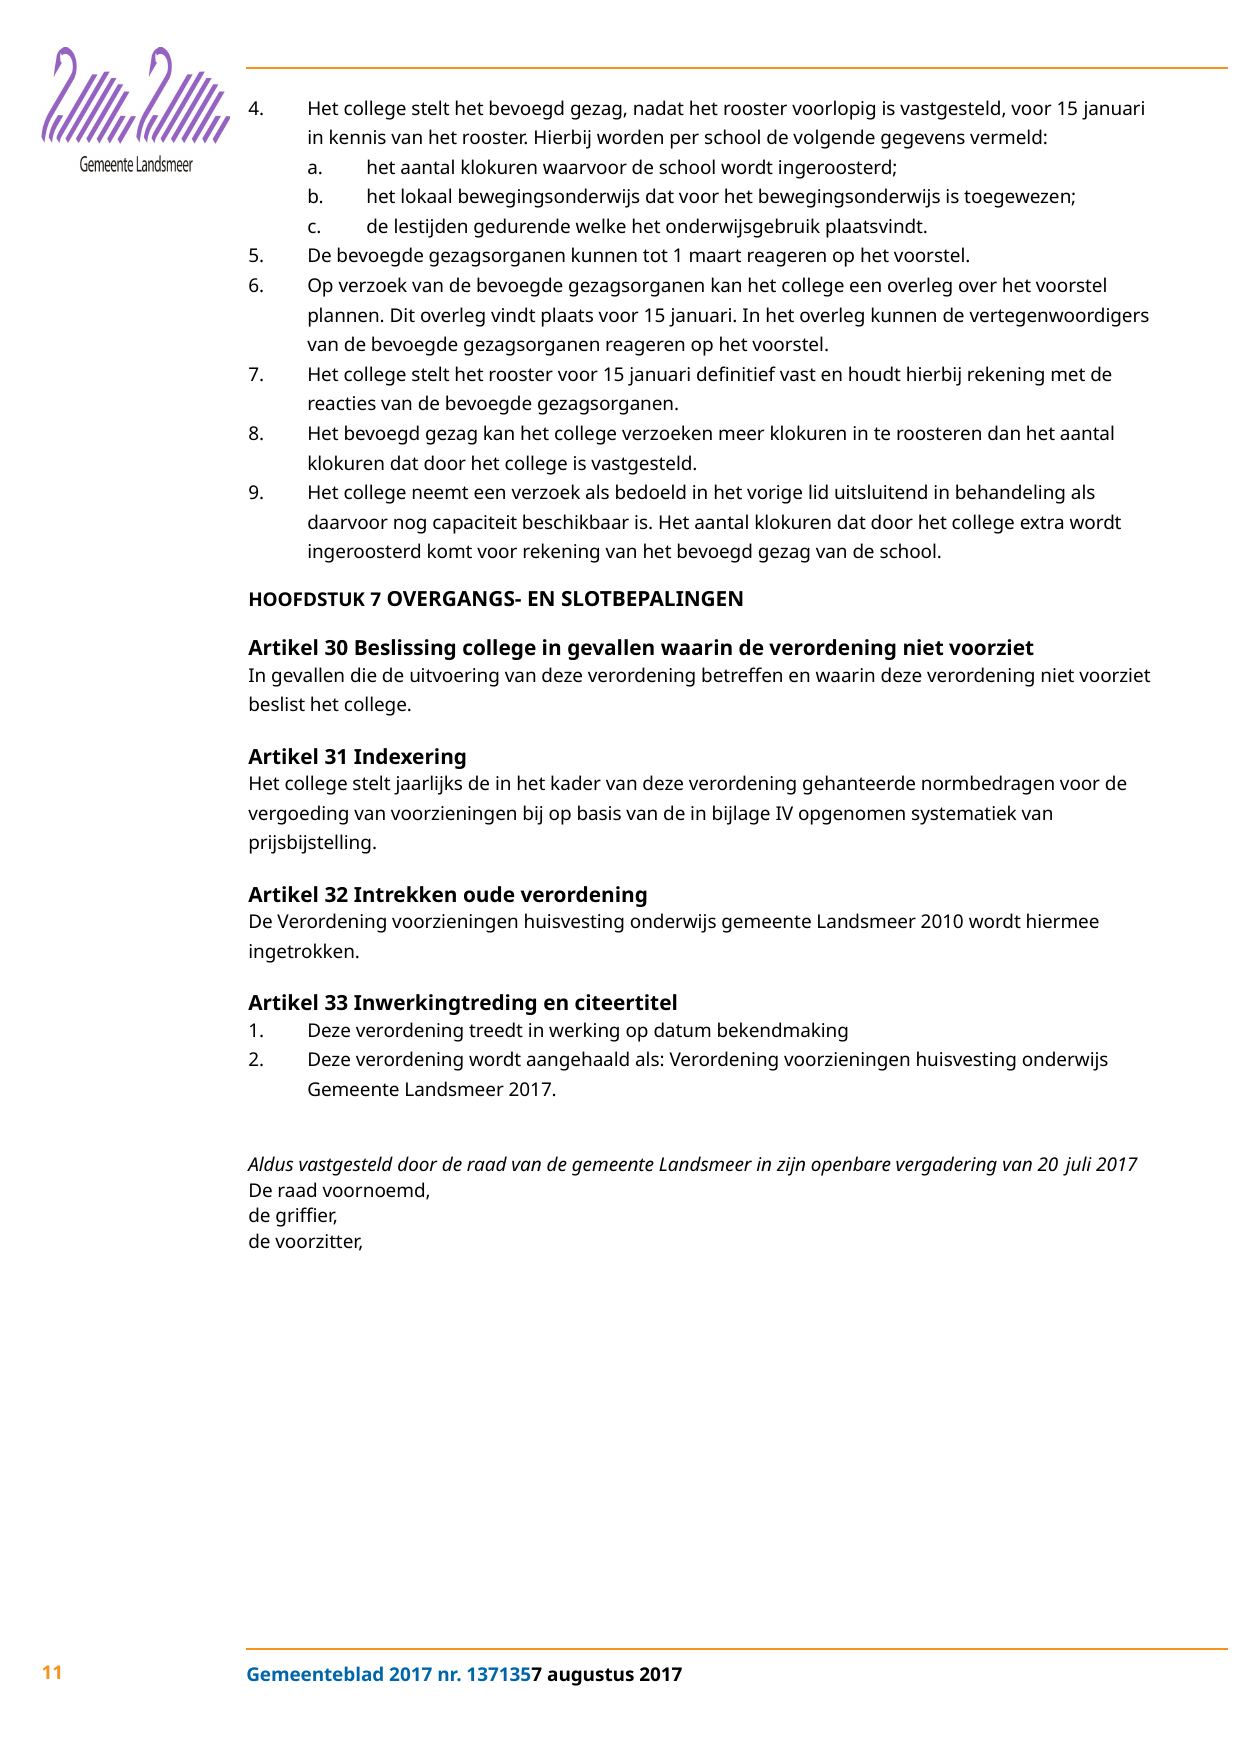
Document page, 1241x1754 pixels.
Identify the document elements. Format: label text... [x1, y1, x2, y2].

text Artikel 31 Indexering [248, 742, 1152, 770]
list Deze verordening treedt in werking op datum bekendmaking [248, 1017, 1152, 1042]
text De Verordening voorzieningen huisvesting onderwijs gemeente Landsmeer 2010 wordt hiermee ingetrokken. [248, 908, 1152, 964]
list de lestijden gedurende welke het onderwijsgebruik plaatsvindt. [307, 213, 1152, 239]
list Op verzoek van de bevoegde gezagsorganen kan het college een overleg over het voorstel plannen. Dit overleg vindt plaats voor 15 januari. In het overleg kunnen de vertegenwoordigers van de bevoegde gezagsorganen reageren op het voorstel. [248, 272, 1152, 357]
text de griffier, [248, 1203, 1152, 1228]
list het lokaal bewegingsonderwijs dat voor het bewegingsonderwijs is toegewezen; [307, 183, 1152, 209]
list het aantal klokuren waarvoor de school wordt ingeroosterd; [307, 154, 1152, 180]
list De bevoegde gezagsorganen kunnen tot 1 maart reageren op het voorstel. [248, 243, 1152, 268]
list Het college neemt een verzoek als bedoeld in het vorige lid uitsluitend in behandeling als daarvoor nog capaciteit beschikbaar is. Het aantal klokuren dat door het college extra wordt ingeroosterd komt voor rekening van het bevoegd gezag van de school. [248, 479, 1152, 564]
text Aldus vastgesteld door de raad van de gemeente Landsmeer in zijn openbare vergadering van 20 juli 2017 [248, 1151, 1152, 1177]
text Artikel 32 Intrekken oude verordening [248, 880, 1152, 908]
text In gevallen die de uitvoering van deze verordening betreffen en waarin deze verordening niet voorziet beslist het college. [248, 662, 1152, 717]
text HOOFDSTUK 7 OVERGANGS- EN SLOTBEPALINGEN [248, 584, 1152, 613]
list Deze verordening wordt aangehaald als: Verordening voorzieningen huisvesting onderwijs Gemeente Landsmeer 2017. [248, 1046, 1152, 1102]
list Het bevoegd gezag kan het college verzoeken meer klokuren in te roosteren dan het aantal klokuren dat door het college is vastgesteld. [248, 420, 1152, 476]
text de voorzitter, [248, 1228, 1152, 1254]
text Artikel 33 Inwerkingtreding en citeertitel [248, 988, 1152, 1017]
text Het college stelt jaarlijks de in het kader van deze verordening gehanteerde normbedragen voor de vergoeding van voorzieningen bij op basis van de in bijlage IV opgenomen systematiek van prijsbijstelling. [248, 770, 1152, 855]
list Het college stelt het bevoegd gezag, nadat het rooster voorlopig is vastgesteld, voor 15 januari in kennis van het rooster. Hierbij worden per school de volgende gegevens vermeld: [248, 95, 1152, 150]
picture [41, 47, 231, 172]
text Artikel 30 Beslissing college in gevallen waarin de verordening niet voorziet [248, 633, 1152, 662]
text De raad voornoemd, [248, 1177, 1152, 1203]
list Het college stelt het rooster voor 15 januari definitief vast en houdt hierbij rekening met de reacties van de bevoegde gezagsorganen. [248, 361, 1152, 416]
